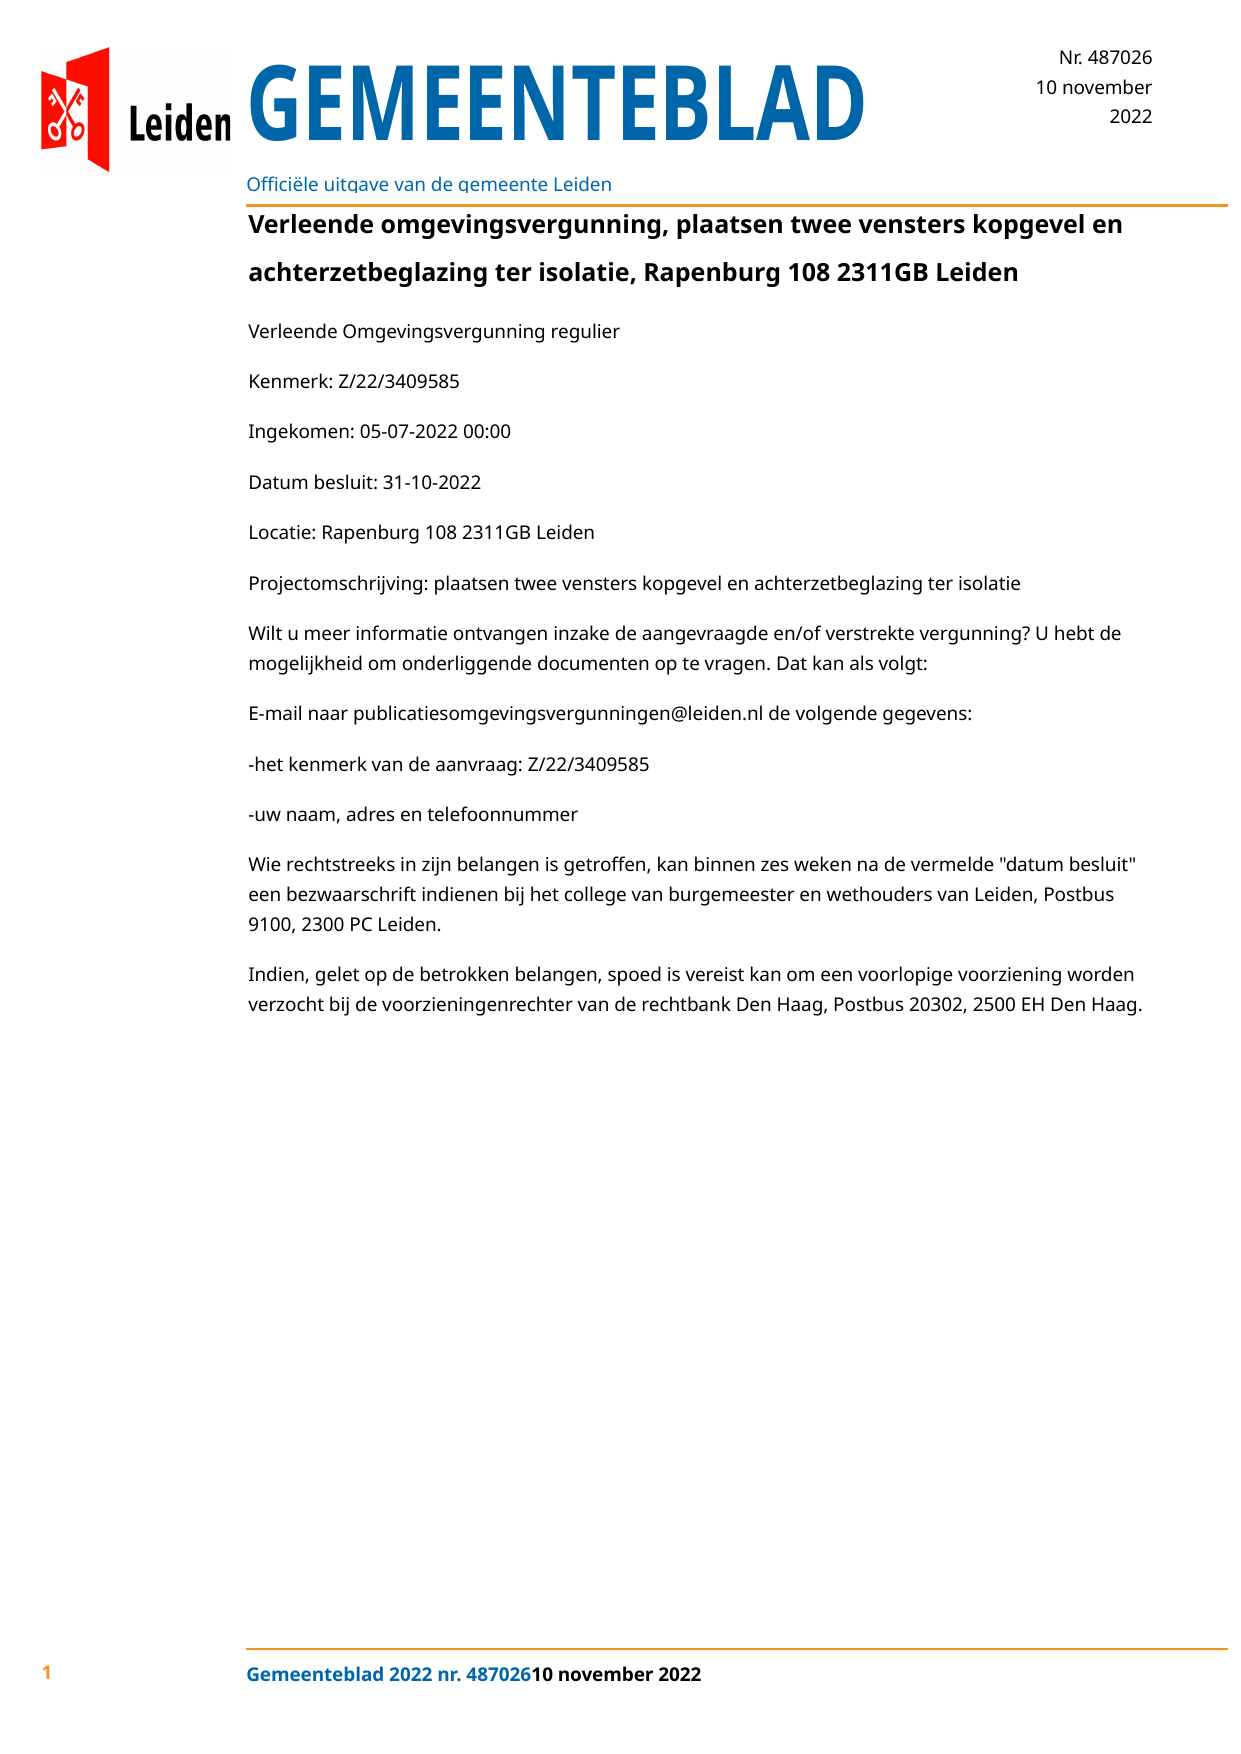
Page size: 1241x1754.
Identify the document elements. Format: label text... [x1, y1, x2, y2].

text Indien, gelet op de betrokken belangen, spoed is vereist kan om een voorlopige voorziening worden verzocht bij de voorzieningenrechter van de rechtbank Den Haag, Postbus 20302, 2500 EH Den Haag. [248, 961, 1152, 1017]
text Verleende omgevingsvergunning, plaatsen twee vensters kopgevel en achterzetbeglazing ter isolatie, Rapenburg 108 2311GB Leiden [248, 207, 1152, 288]
text Wie rechtstreeks in zijn belangen is getroffen, kan binnen zes weken na de vermelde "datum besluit" een bezwaarschrift indienen bij het college van burgemeester en wethouders van Leiden, Postbus 9100, 2300 PC Leiden. [248, 852, 1152, 937]
text Ingekomen: 05-07-2022 00:00 [248, 419, 1152, 444]
text Wilt u meer informatie ontvangen inzake de aangevraagde en/of verstrekte vergunning? U hebt de mogelijkheid om onderliggende documenten op te vragen. Dat kan als volgt: [248, 620, 1152, 676]
text Projectomschrijving: plaatsen twee vensters kopgevel en achterzetbeglazing ter isolatie [248, 570, 1152, 596]
text -uw naam, adres en telefoonnummer [248, 801, 1152, 827]
text Verleende Omgevingsvergunning regulier [248, 318, 1152, 344]
text Datum besluit: 31-10-2022 [248, 469, 1152, 495]
text -het kenmerk van de aanvraag: Z/22/3409585 [248, 751, 1152, 777]
picture [41, 47, 231, 172]
text Locatie: Rapenburg 108 2311GB Leiden [248, 519, 1152, 545]
text E-mail naar publicatiesomgevingsvergunningen@leiden.nl de volgende gegevens: [248, 700, 1152, 726]
text Kenmerk: Z/22/3409585 [248, 368, 1152, 394]
